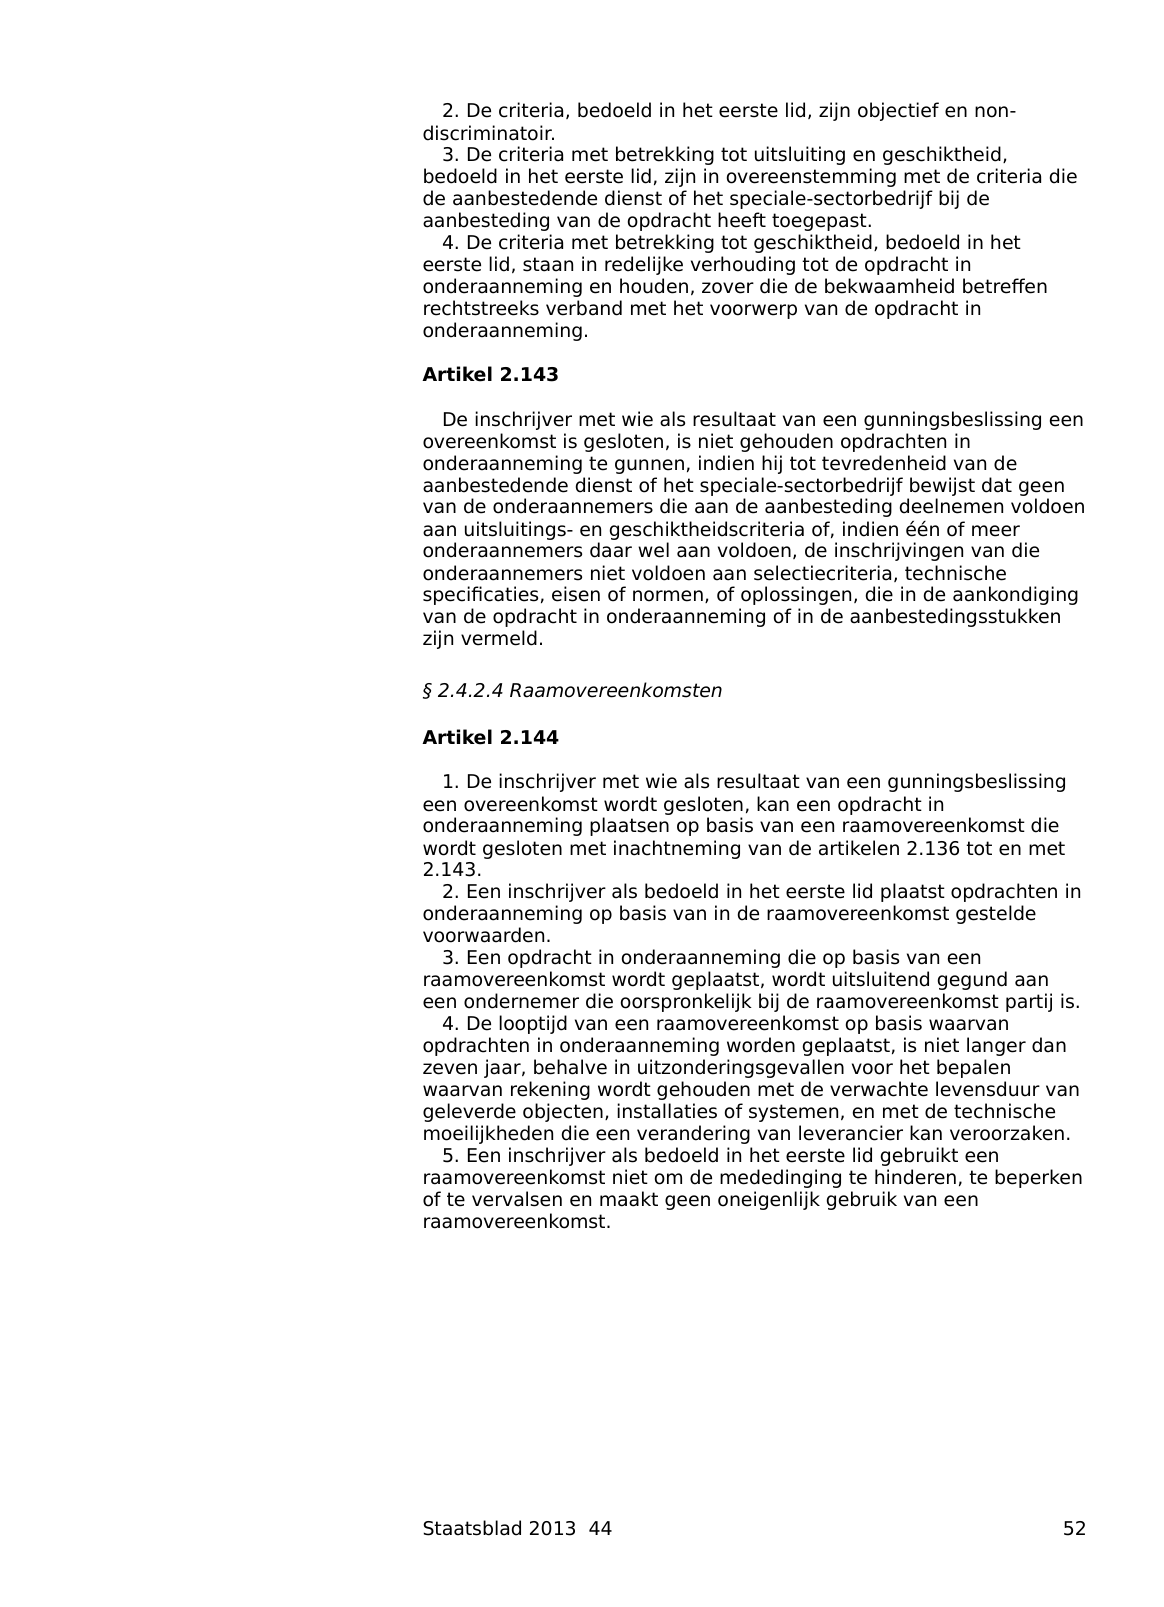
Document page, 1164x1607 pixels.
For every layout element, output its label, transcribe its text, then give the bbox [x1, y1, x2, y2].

text 2. Een inschrijver als bedoeld in het eerste lid plaatst opdrachten in onderaanneming op basis van in de raamovereenkomst gestelde voorwaarden. [422, 881, 1087, 947]
text 3. Een opdracht in onderaanneming die op basis van een raamovereenkomst wordt geplaatst, wordt uitsluitend gegund aan een ondernemer die oorspronkelijk bij de raamovereenkomst partij is. [422, 947, 1087, 1013]
text 1. De inschrijver met wie als resultaat van een gunningsbeslissing een overeenkomst wordt gesloten, kan een opdracht in onderaanneming plaatsen op basis van een raamovereenkomst die wordt gesloten met inachtneming van de artikelen 2.136 tot en met 2.143. [422, 771, 1087, 881]
text De inschrijver met wie als resultaat van een gunningsbeslissing een overeenkomst is gesloten, is niet gehouden opdrachten in onderaanneming te gunnen, indien hij tot tevredenheid van de aanbestedende dienst of het speciale-sectorbedrijf bewijst dat geen van de onderaannemers die aan de aanbesteding deelnemen voldoen aan uitsluitings- en geschiktheidscriteria of, indien één of meer onderaannemers daar wel aan voldoen, de inschrijvingen van die onderaannemers niet voldoen aan selectiecriteria, technische specificaties, eisen of normen, of oplossingen, die in de aankondiging van de opdracht in onderaanneming of in de aanbestedingsstukken zijn vermeld. [422, 408, 1087, 650]
text 4. De criteria met betrekking tot geschiktheid, bedoeld in het eerste lid, staan in redelijke verhouding tot de opdracht in onderaanneming en houden, zover die de bekwaamheid betreffen rechtstreeks verband met het voorwerp van de opdracht in onderaanneming. [422, 232, 1087, 342]
subtitle Artikel 2.144 [422, 727, 1087, 749]
text 4. De looptijd van een raamovereenkomst op basis waarvan opdrachten in onderaanneming worden geplaatst, is niet langer dan zeven jaar, behalve in uitzonderingsgevallen voor het bepalen waarvan rekening wordt gehouden met de verwachte levensduur van geleverde objecten, installaties of systemen, en met de technische moeilijkheden die een verandering van leverancier kan veroorzaken. [422, 1013, 1087, 1145]
subtitle Artikel 2.143 [422, 364, 1087, 386]
text 5. Een inschrijver als bedoeld in het eerste lid gebruikt een raamovereenkomst niet om de mededinging te hinderen, te beperken of te vervalsen en maakt geen oneigenlijk gebruik van een raamovereenkomst. [422, 1145, 1087, 1233]
text 3. De criteria met betrekking tot uitsluiting en geschiktheid, bedoeld in het eerste lid, zijn in overeenstemming met de criteria die de aanbestedende dienst of het speciale-sectorbedrijf bij de aanbesteding van de opdracht heeft toegepast. [422, 144, 1087, 232]
text 2. De criteria, bedoeld in het eerste lid, zijn objectief en non-discriminatoir. [422, 100, 1087, 144]
subtitle § 2.4.2.4 Raamovereenkomsten [422, 680, 1087, 702]
